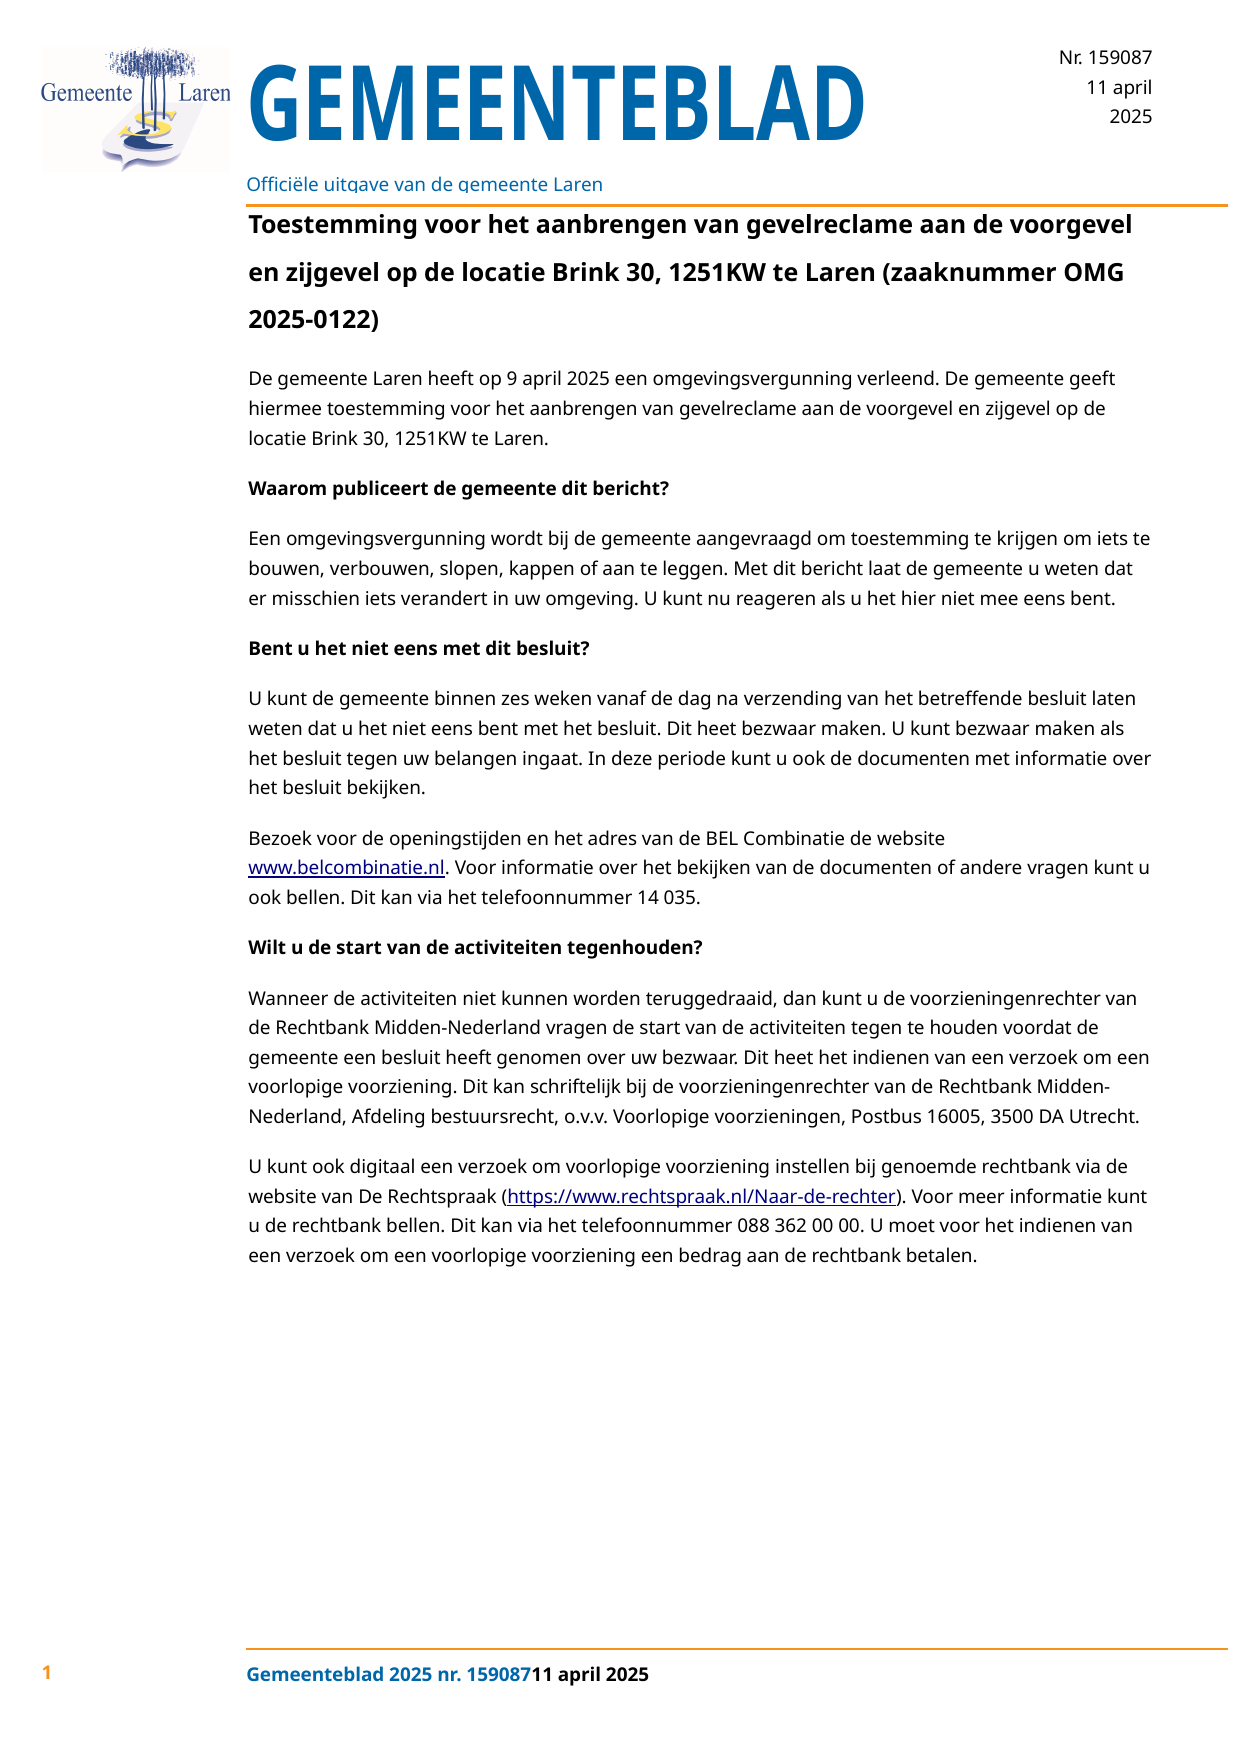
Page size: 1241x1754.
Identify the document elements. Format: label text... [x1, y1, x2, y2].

text Waarom publiceert de gemeente dit bericht? [248, 475, 1152, 501]
text Bezoek voor de openingstijden en het adres van de BEL Combinatie de website www.belcombinatie.nl. Voor informatie over het bekijken van de documenten of andere vragen kunt u ook bellen. Dit kan via het telefoonnummer 14 035. [248, 825, 1152, 909]
text De gemeente Laren heeft op 9 april 2025 een omgevingsvergunning verleend. De gemeente geeft hiermee toestemming voor het aanbrengen van gevelreclame aan de voorgevel en zijgevel op de locatie Brink 30, 1251KW te Laren. [248, 366, 1152, 450]
text U kunt de gemeente binnen zes weken vanaf de dag na verzending van het betreffende besluit laten weten dat u het niet eens bent met het besluit. Dit heet bezwaar maken. U kunt bezwaar maken als het besluit tegen uw belangen ingaat. In deze periode kunt u ook de documenten met informatie over het besluit bekijken. [248, 686, 1152, 800]
text Bent u het niet eens met dit besluit? [248, 635, 1152, 661]
picture [41, 47, 231, 172]
text Toestemming voor het aanbrengen van gevelreclame aan de voorgevel en zijgevel op de locatie Brink 30, 1251KW te Laren (zaaknummer OMG 2025-0122) [248, 207, 1152, 336]
text U kunt ook digitaal een verzoek om voorlopige voorziening instellen bij genoemde rechtbank via de website van De Rechtspraak (https://www.rechtspraak.nl/Naar-de-rechter). Voor meer informatie kunt u de rechtbank bellen. Dit kan via het telefoonnummer 088 362 00 00. U moet voor het indienen van een verzoek om een voorlopige voorziening een bedrag aan de rechtbank betalen. [248, 1153, 1152, 1268]
text Wanneer de activiteiten niet kunnen worden teruggedraaid, dan kunt u de voorzieningenrechter van de Rechtbank Midden-Nederland vragen de start van de activiteiten tegen te houden voordat de gemeente een besluit heeft genomen over uw bezwaar. Dit heet het indienen van een verzoek om een voorlopige voorziening. Dit kan schriftelijk bij de voorzieningenrechter van de Rechtbank Midden-Nederland, Afdeling bestuursrecht, o.v.v. Voorlopige voorzieningen, Postbus 16005, 3500 DA Utrecht. [248, 985, 1152, 1129]
text Een omgevingsvergunning wordt bij de gemeente aangevraagd om toestemming te krijgen om iets te bouwen, verbouwen, slopen, kappen of aan te leggen. Met dit bericht laat de gemeente u weten dat er misschien iets verandert in uw omgeving. U kunt nu reageren als u het hier niet mee eens bent. [248, 526, 1152, 610]
text Wilt u de start van de activiteiten tegenhouden? [248, 934, 1152, 960]
